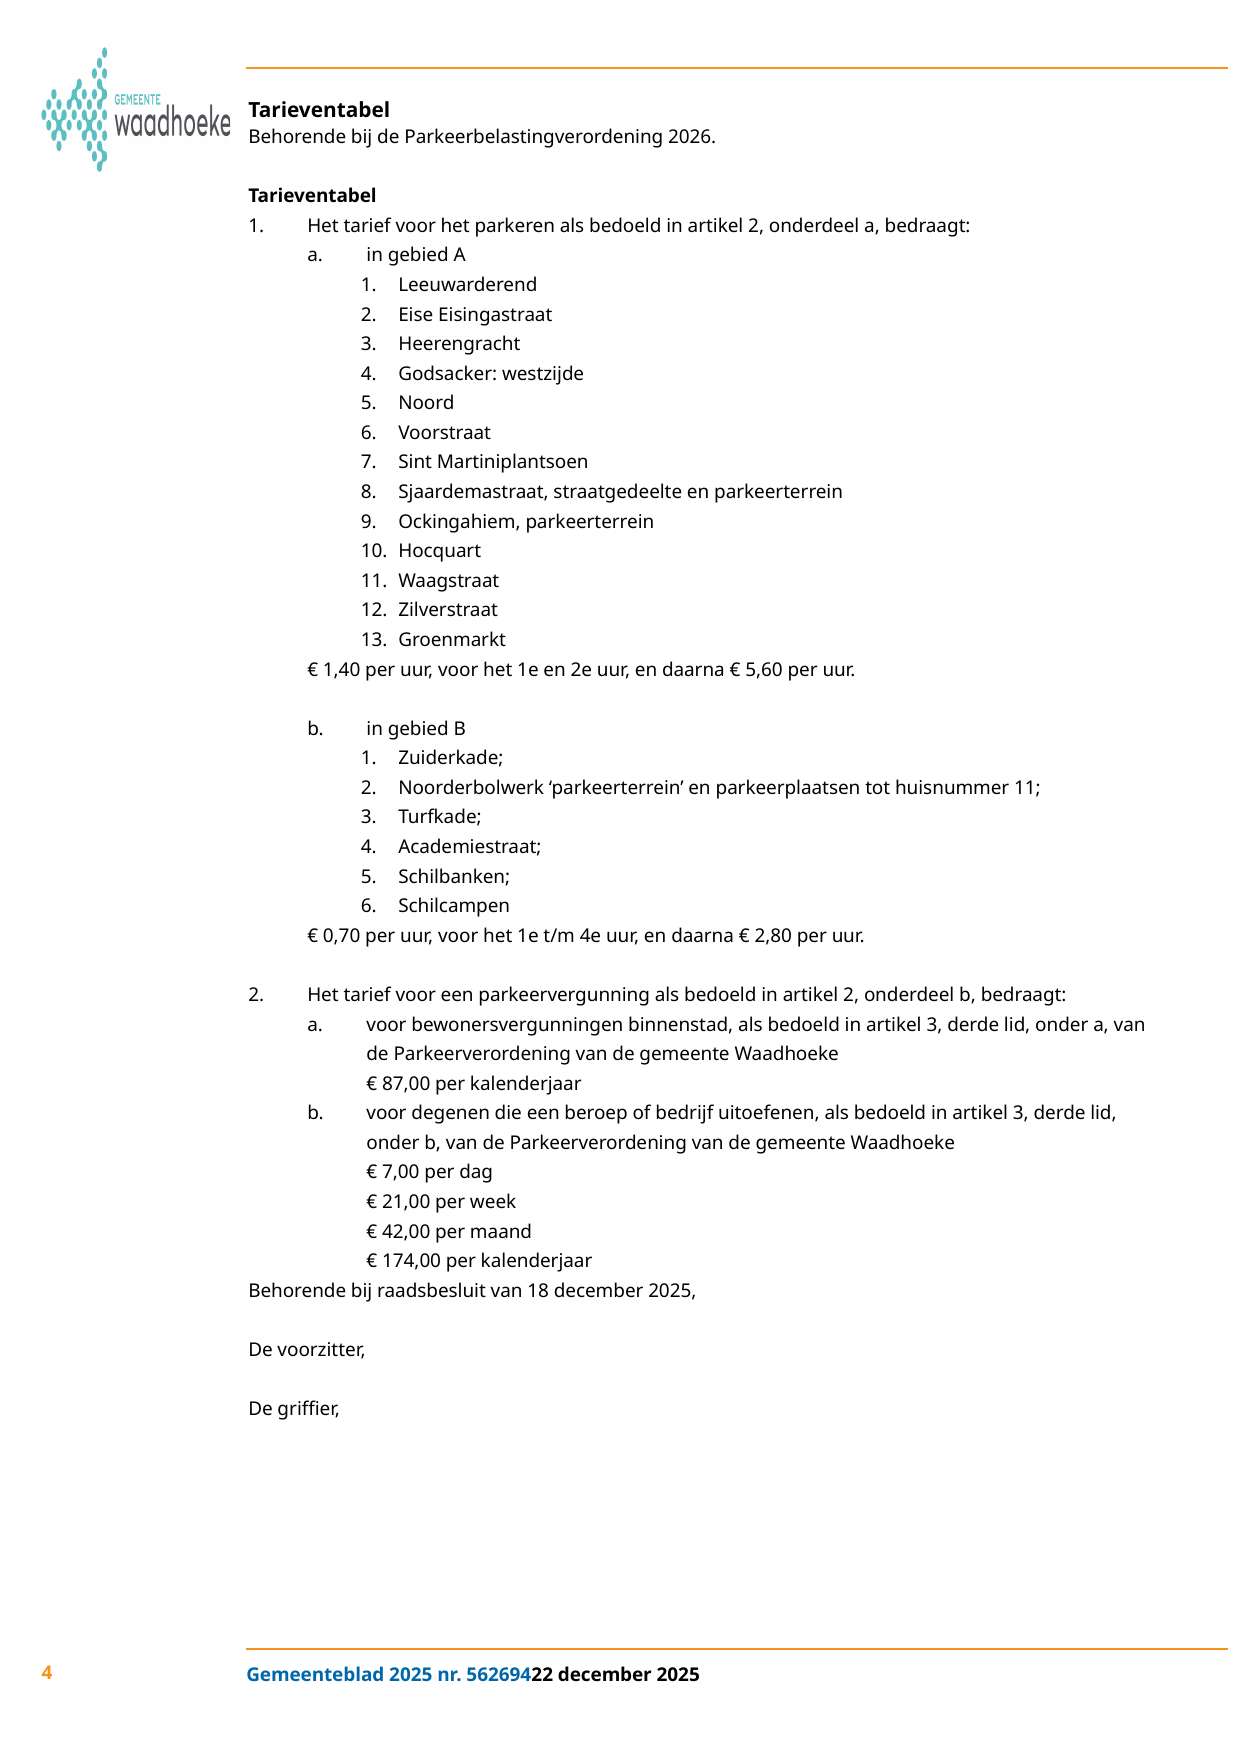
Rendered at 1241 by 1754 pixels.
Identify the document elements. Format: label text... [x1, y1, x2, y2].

list Turfkade; [361, 804, 1152, 829]
text Tarieventabel [248, 182, 1152, 208]
list Zuiderkade; [361, 744, 1152, 770]
list € 1,40 per uur, voor het 1e en 2e uur, en daarna € 5,60 per uur. [248, 656, 1152, 682]
picture [41, 47, 231, 172]
list Academiestraat; [361, 833, 1152, 859]
list € 0,70 per uur, voor het 1e t/m 4e uur, en daarna € 2,80 per uur. [248, 922, 1152, 948]
list Voorstraat [361, 419, 1152, 445]
list Leeuwarderend [361, 271, 1152, 297]
text Tarieventabel [248, 95, 1152, 123]
text De voorzitter, [248, 1336, 1152, 1362]
list in gebied B [307, 715, 1152, 741]
list voor bewonersvergunningen binnenstad, als bedoeld in artikel 3, derde lid, onder a, van de Parkeerverordening van de gemeente Waadhoeke [307, 1011, 1152, 1066]
list Noord [361, 389, 1152, 415]
list € 7,00 per dag [307, 1159, 1152, 1184]
text De griffier, [248, 1395, 1152, 1421]
list € 21,00 per week [307, 1188, 1152, 1214]
list € 42,00 per maand [307, 1218, 1152, 1244]
list Noorderbolwerk ‘parkeerterrein’ en parkeerplaatsen tot huisnummer 11; [361, 774, 1152, 800]
list Eise Eisingastraat [361, 301, 1152, 327]
list in gebied A [307, 242, 1152, 267]
list Heerengracht [361, 330, 1152, 356]
list Ockingahiem, parkeerterrein [361, 508, 1152, 534]
text Behorende bij raadsbesluit van 18 december 2025, [248, 1277, 1152, 1303]
list Het tarief voor het parkeren als bedoeld in artikel 2, onderdeel a, bedraagt: [248, 212, 1152, 238]
list Hocquart [361, 537, 1152, 563]
list Sint Martiniplantsoen [361, 449, 1152, 474]
list Groenmarkt [361, 626, 1152, 652]
list Het tarief voor een parkeervergunning als bedoeld in artikel 2, onderdeel b, bedraagt: [248, 981, 1152, 1007]
list Schilcampen [361, 892, 1152, 918]
list Zilverstraat [361, 597, 1152, 622]
list Schilbanken; [361, 863, 1152, 889]
list € 87,00 per kalenderjaar [307, 1070, 1152, 1096]
list Godsacker: westzijde [361, 360, 1152, 386]
list € 174,00 per kalenderjaar [307, 1247, 1152, 1273]
list Waagstraat [361, 567, 1152, 593]
list voor degenen die een beroep of bedrijf uitoefenen, als bedoeld in artikel 3, derde lid, onder b, van de Parkeerverordening van de gemeente Waadhoeke [307, 1099, 1152, 1155]
list Sjaardemastraat, straatgedeelte en parkeerterrein [361, 478, 1152, 504]
text Behorende bij de Parkeerbelastingverordening 2026. [248, 123, 1152, 149]
